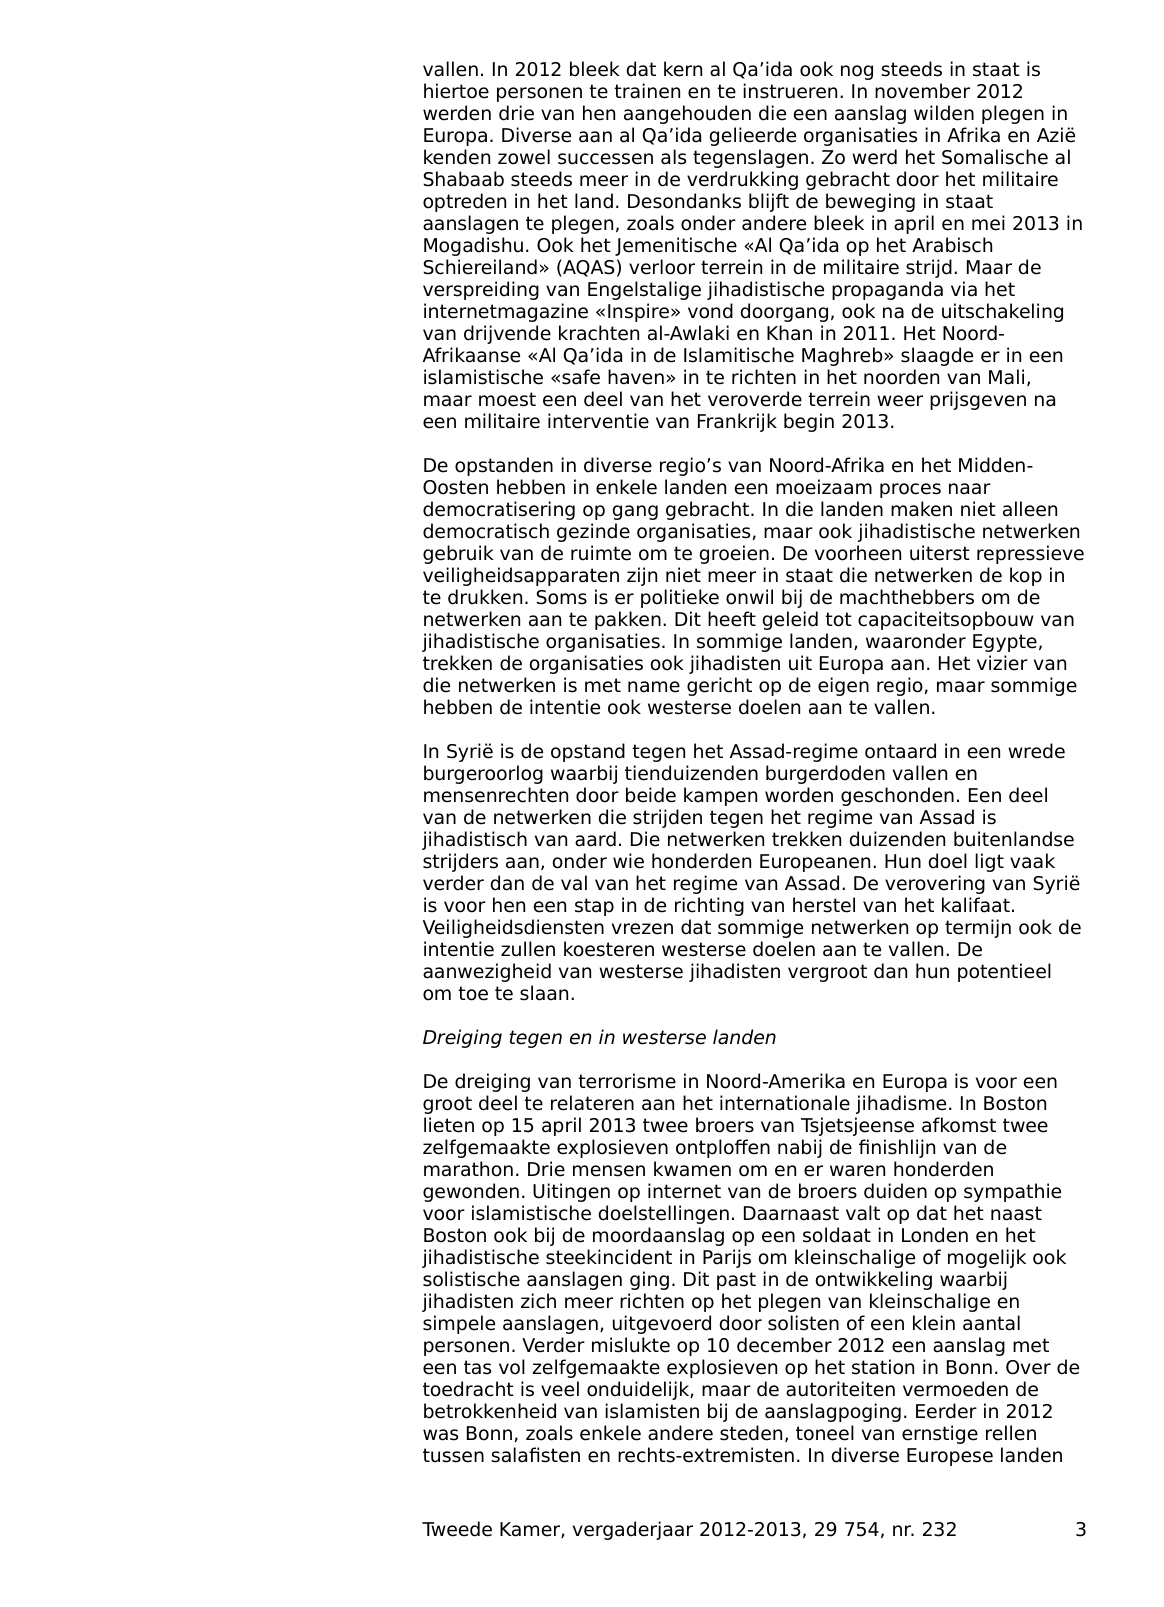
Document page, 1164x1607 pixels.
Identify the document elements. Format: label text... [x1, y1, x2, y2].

text De opstanden in diverse regio’s van Noord-Afrika en het Midden-Oosten hebben in enkele landen een moeizaam proces naar democratisering op gang gebracht. In die landen maken niet alleen democratisch gezinde organisaties, maar ook jihadistische netwerken gebruik van de ruimte om te groeien. De voorheen uiterst repressieve veiligheidsapparaten zijn niet meer in staat die netwerken de kop in te drukken. Soms is er politieke onwil bij de machthebbers om de netwerken aan te pakken. Dit heeft geleid tot capaciteitsopbouw van jihadistische organisaties. In sommige landen, waaronder Egypte, trekken de organisaties ook jihadisten uit Europa aan. Het vizier van die netwerken is met name gericht op de eigen regio, maar sommige hebben de intentie ook westerse doelen aan te vallen. [422, 455, 1087, 719]
subtitle Dreiging tegen en in westerse landen [422, 1027, 1087, 1049]
text In Syrië is de opstand tegen het Assad-regime ontaard in een wrede burgeroorlog waarbij tienduizenden burgerdoden vallen en mensenrechten door beide kampen worden geschonden. Een deel van de netwerken die strijden tegen het regime van Assad is jihadistisch van aard. Die netwerken trekken duizenden buitenlandse strijders aan, onder wie honderden Europeanen. Hun doel ligt vaak verder dan de val van het regime van Assad. De verovering van Syrië is voor hen een stap in de richting van herstel van het kalifaat. Veiligheidsdiensten vrezen dat sommige netwerken op termijn ook de intentie zullen koesteren westerse doelen aan te vallen. De aanwezigheid van westerse jihadisten vergroot dan hun potentieel om toe te slaan. [422, 741, 1087, 1004]
text De dreiging van terrorisme in Noord-Amerika en Europa is voor een groot deel te relateren aan het internationale jihadisme. In Boston lieten op 15 april 2013 twee broers van Tsjetsjeense afkomst twee zelfgemaakte explosieven ontploffen nabij de finishlijn van de marathon. Drie mensen kwamen om en er waren honderden gewonden. Uitingen op internet van de broers duiden op sympathie voor islamistische doelstellingen. Daarnaast valt op dat het naast Boston ook bij de moordaanslag op een soldaat in Londen en het jihadistische steekincident in Parijs om kleinschalige of mogelijk ook solistische aanslagen ging. Dit past in de ontwikkeling waarbij jihadisten zich meer richten op het plegen van kleinschalige en simpele aanslagen, uitgevoerd door solisten of een klein aantal personen. Verder mislukte op 10 december 2012 een aanslag met een tas vol zelfgemaakte explosieven op het station in Bonn. Over de toedracht is veel onduidelijk, maar de autoriteiten vermoeden de betrokkenheid van islamisten bij de aanslagpoging. Eerder in 2012 was Bonn, zoals enkele andere steden, toneel van ernstige rellen tussen salafisten en rechts-extremisten. In diverse Europese landen [422, 1071, 1087, 1467]
text vallen. In 2012 bleek dat kern al Qa’ida ook nog steeds in staat is hiertoe personen te trainen en te instrueren. In november 2012 werden drie van hen aangehouden die een aanslag wilden plegen in Europa. Diverse aan al Qa’ida gelieerde organisaties in Afrika en Azië kenden zowel successen als tegenslagen. Zo werd het Somalische al Shabaab steeds meer in de verdrukking gebracht door het militaire optreden in het land. Desondanks blijft de beweging in staat aanslagen te plegen, zoals onder andere bleek in april en mei 2013 in Mogadishu. Ook het Jemenitische «Al Qa’ida op het Arabisch Schiereiland» (AQAS) verloor terrein in de militaire strijd. Maar de verspreiding van Engelstalige jihadistische propaganda via het internetmagazine «Inspire» vond doorgang, ook na de uitschakeling van drijvende krachten al-Awlaki en Khan in 2011. Het Noord-Afrikaanse «Al Qa’ida in de Islamitische Maghreb» slaagde er in een islamistische «safe haven» in te richten in het noorden van Mali, maar moest een deel van het veroverde terrein weer prijsgeven na een militaire interventie van Frankrijk begin 2013. [422, 59, 1087, 433]
